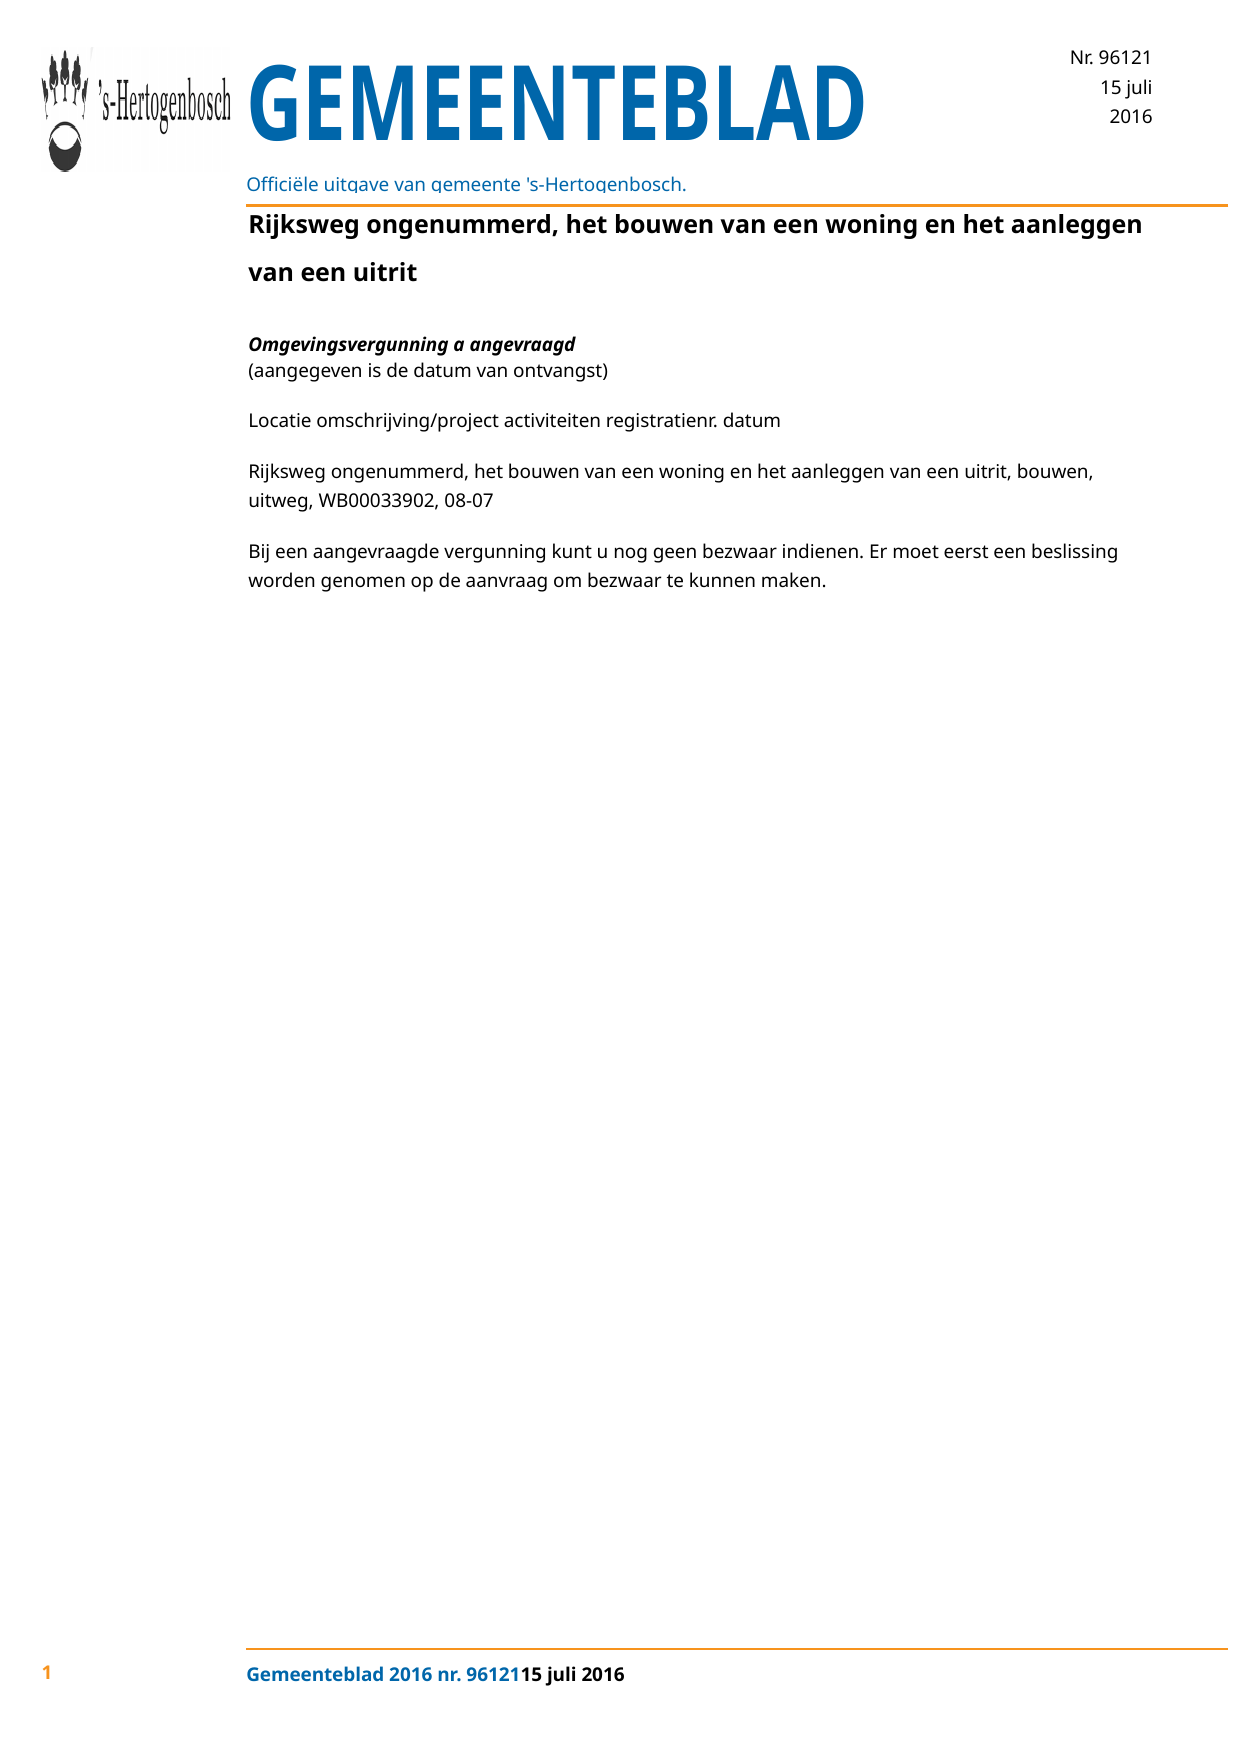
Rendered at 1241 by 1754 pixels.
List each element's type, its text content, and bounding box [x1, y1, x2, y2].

text Rijksweg ongenummerd, het bouwen van een woning en het aanleggen van een uitrit, bouwen, uitweg, WB00033902, 08-07 [248, 458, 1152, 513]
text Locatie omschrijving/project activiteiten registratienr. datum [248, 408, 1152, 433]
picture [41, 47, 231, 172]
text Omgevingsvergunning a angevraagd [248, 331, 1152, 357]
text (aangegeven is de datum van ontvangst) [248, 357, 1152, 383]
text Rijksweg ongenummerd, het bouwen van een woning en het aanleggen van een uitrit [248, 207, 1152, 288]
text Bij een aangevraagde vergunning kunt u nog geen bezwaar indienen. Er moet eerst een beslissing worden genomen op de aanvraag om bezwaar te kunnen maken. [248, 538, 1152, 593]
